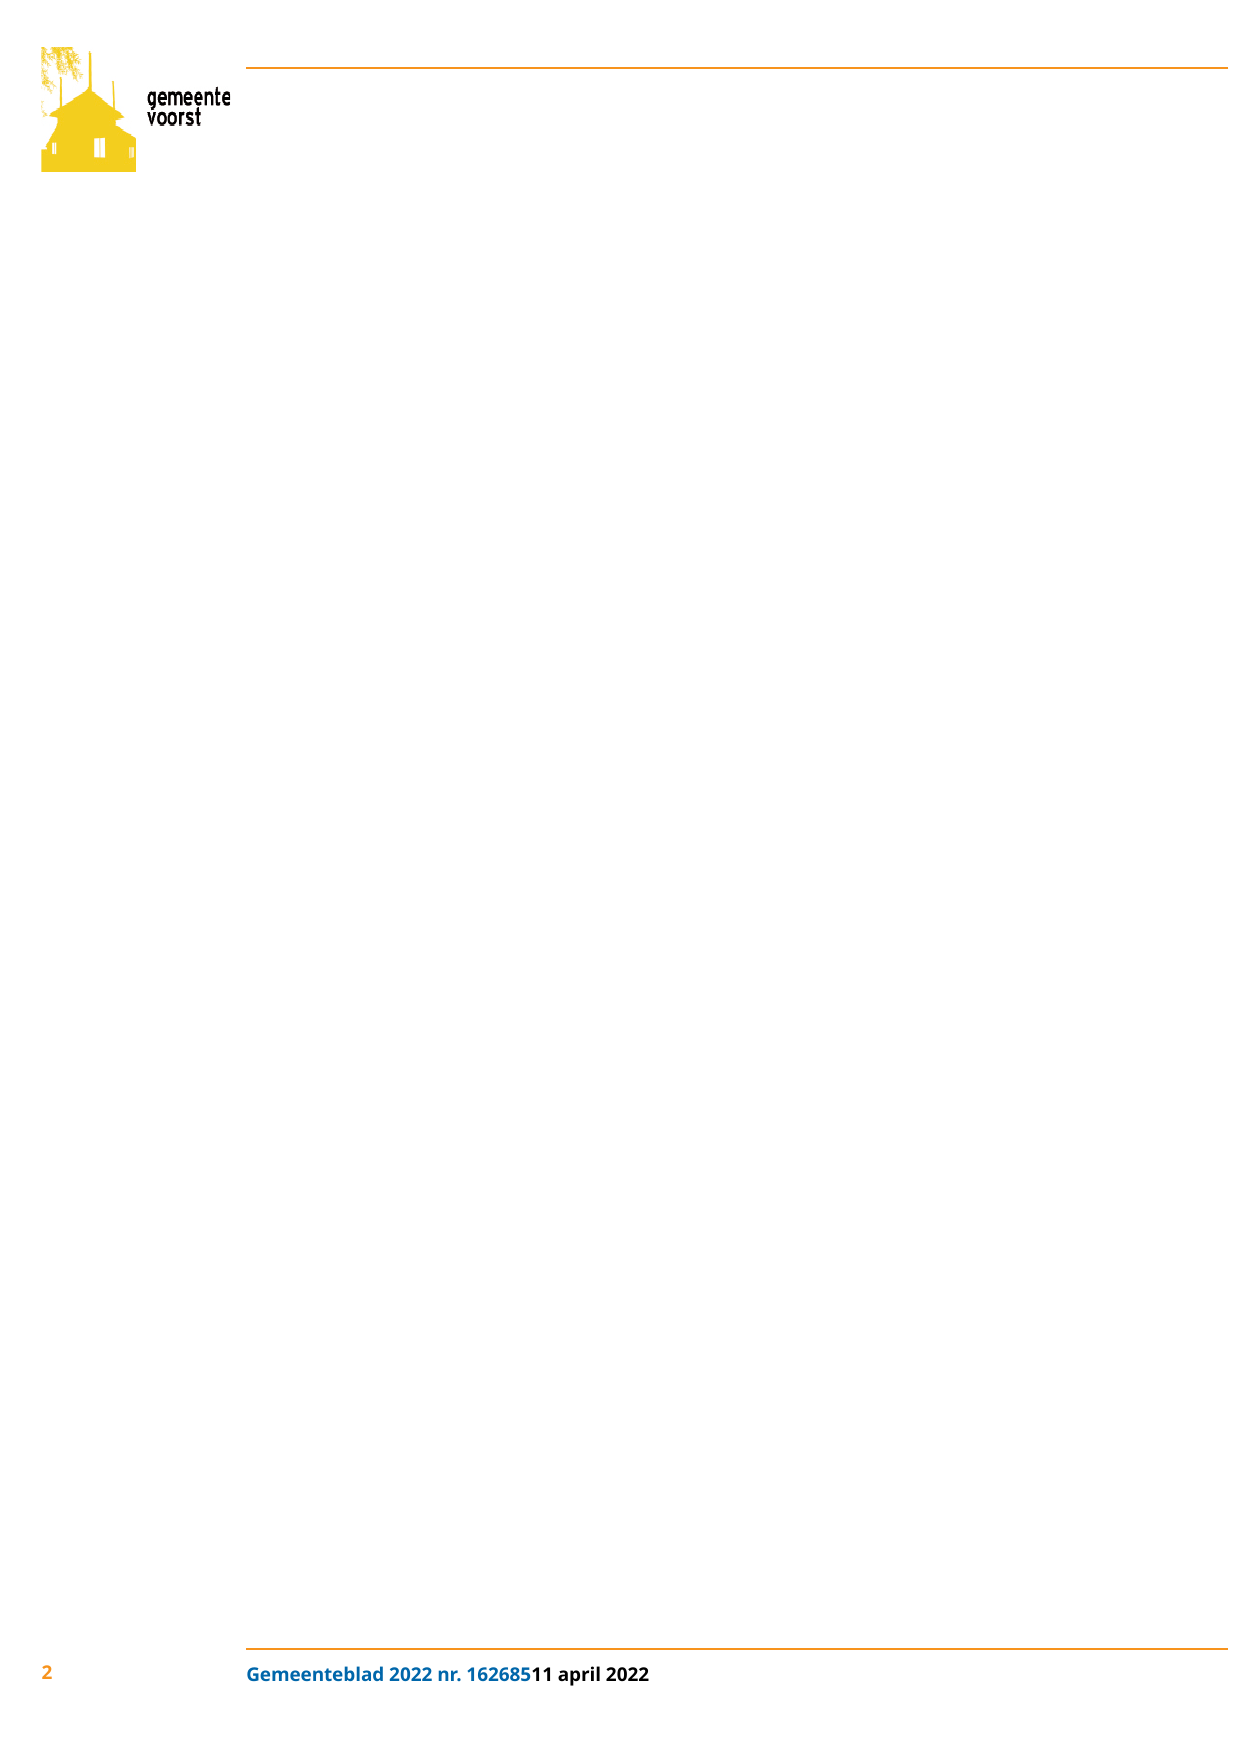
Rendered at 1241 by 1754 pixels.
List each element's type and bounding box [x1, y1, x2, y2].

picture [41, 47, 231, 172]
